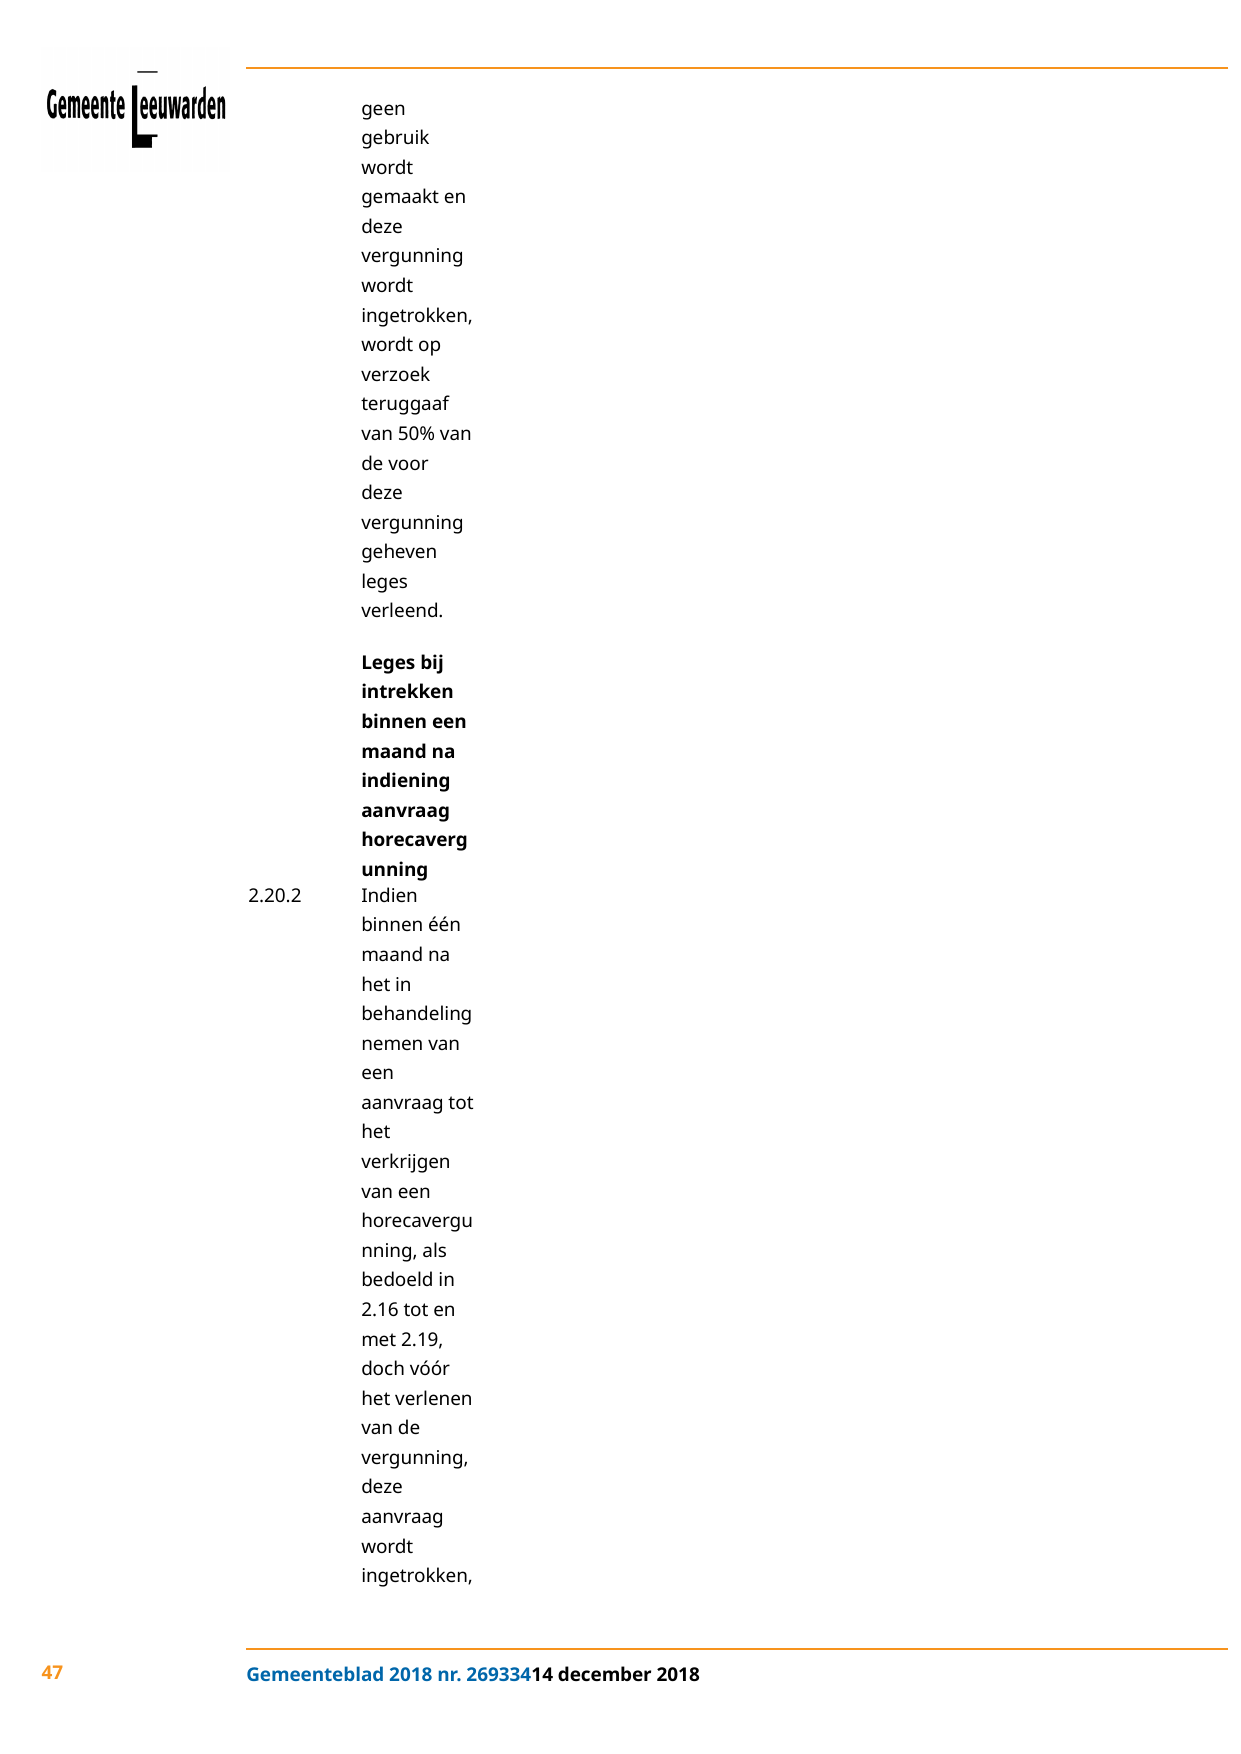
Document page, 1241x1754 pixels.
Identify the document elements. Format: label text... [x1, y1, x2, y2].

table_cell [474, 882, 587, 1588]
table_cell [248, 95, 361, 623]
table_cell [474, 649, 587, 882]
table_cell [587, 649, 700, 882]
table_cell [587, 882, 700, 1588]
table_cell [361, 624, 474, 649]
table_cell Indien binnen één maand na het in behandeling nemen van een aanvraag tot het verkrijgen van een horecavergunning, als bedoeld in 2.16 tot en met 2.19, doch vóór het verlenen van de vergunning, deze aanvraag wordt ingetrokken, [361, 882, 474, 1588]
table_cell 2.20.2 [248, 882, 361, 1588]
table_cell geen gebruik wordt gemaakt en deze vergunning wordt ingetrokken, wordt op verzoek teruggaaf van 50% van de voor deze vergunning geheven leges verleend. [361, 95, 474, 623]
table_cell [587, 624, 700, 649]
table_cell [587, 95, 700, 623]
table_cell [248, 649, 361, 882]
table_cell [474, 95, 587, 623]
table_cell [248, 624, 361, 649]
picture [41, 47, 231, 172]
table_cell [474, 624, 587, 649]
table_cell Leges bij intrekken binnen een maand na indiening aanvraag horecavergunning [361, 649, 474, 882]
